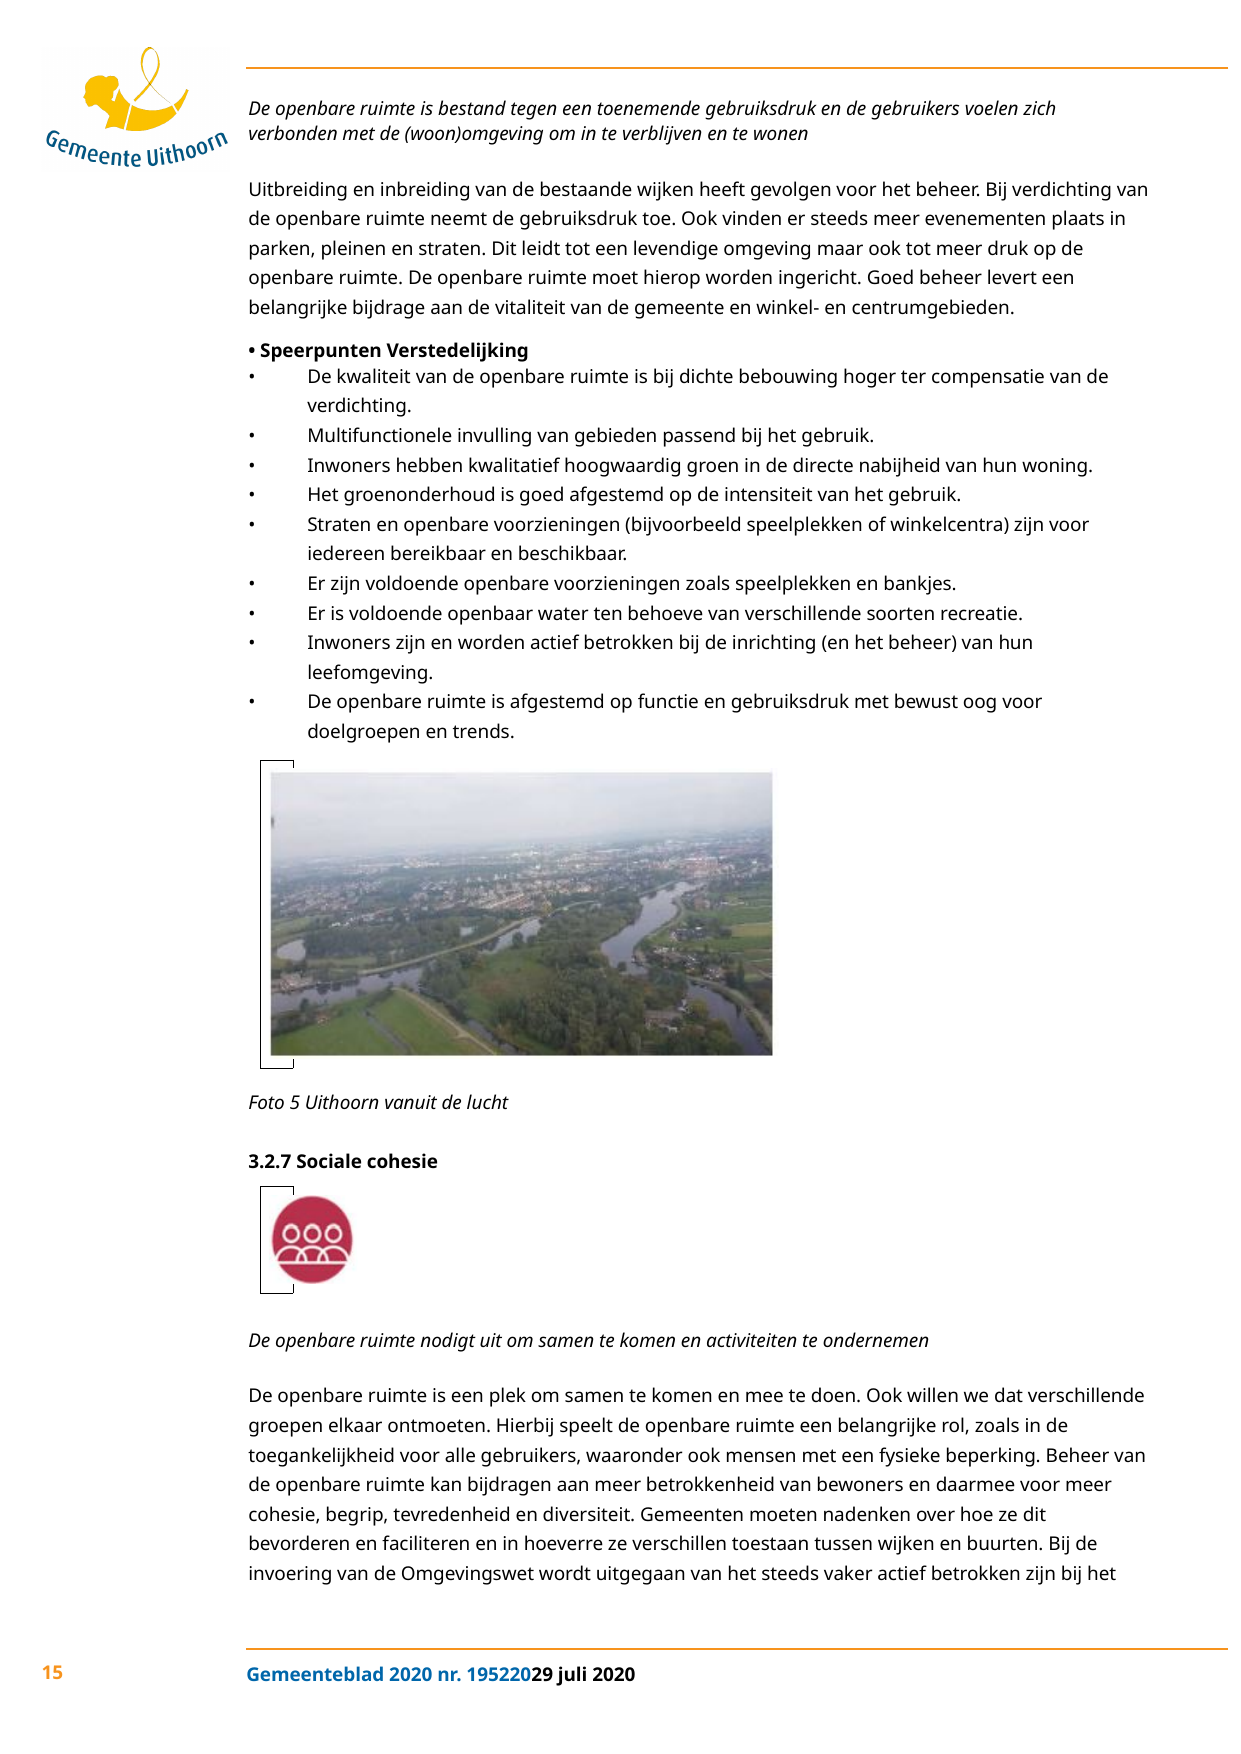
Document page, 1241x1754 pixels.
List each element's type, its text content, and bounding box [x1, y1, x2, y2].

text Uitbreiding en inbreiding van de bestaande wijken heeft gevolgen voor het beheer. Bij verdichting van de openbare ruimte neemt de gebruiksdruk toe. Ook vinden er steeds meer evenementen plaats in parken, pleinen en straten. Dit leidt tot een levendige omgeving maar ook tot meer druk op de openbare ruimte. De openbare ruimte moet hierop worden ingericht. Goed beheer levert een belangrijke bijdrage aan de vitaliteit van de gemeente en winkel- en centrumgebieden. [248, 176, 1152, 320]
picture [268, 768, 779, 1059]
picture [41, 47, 231, 172]
list Er zijn voldoende openbare voorzieningen zoals speelplekken en bankjes. [248, 570, 1152, 596]
text De openbare ruimte is bestand tegen een toenemende gebruiksdruk en de gebruikers voelen zich verbonden met de (woon)omgeving om in te verblijven en te wonen [248, 95, 1152, 146]
text De openbare ruimte is een plek om samen te komen en mee te doen. Ook willen we dat verschillende groepen elkaar ontmoeten. Hierbij speelt de openbare ruimte een belangrijke rol, zoals in de toegankelijkheid voor alle gebruikers, waaronder ook mensen met een fysieke beperking. Beheer van de openbare ruimte kan bijdragen aan meer betrokkenheid van bewoners en daarmee voor meer cohesie, begrip, tevredenheid en diversiteit. Gemeenten moeten nadenken over hoe ze dit bevorderen en faciliteren en in hoeverre ze verschillen toestaan tussen wijken en buurten. Bij de invoering van de Omgevingswet wordt uitgegaan van het steeds vaker actief betrokken zijn bij het [248, 1383, 1152, 1586]
text De openbare ruimte nodigt uit om samen te komen en activiteiten te ondernemen [248, 1327, 1152, 1353]
list Multifunctionele invulling van gebieden passend bij het gebruik. [248, 422, 1152, 448]
text • Speerpunten Verstedelijking [248, 337, 1152, 363]
list Straten en openbare voorzieningen (bijvoorbeeld speelplekken of winkelcentra) zijn voor iedereen bereikbaar en beschikbaar. [248, 511, 1152, 566]
text 3.2.7 Sociale cohesie [248, 1148, 1152, 1174]
list Inwoners hebben kwalitatief hoogwaardig groen in de directe nabijheid van hun woning. [248, 452, 1152, 477]
list Inwoners zijn en worden actief betrokken bij de inrichting (en het beheer) van hun leefomgeving. [248, 629, 1152, 684]
list De openbare ruimte is afgestemd op functie en gebruiksdruk met bewust oog voor doelgroepen en trends. [248, 688, 1152, 744]
picture [268, 1195, 358, 1284]
list De kwaliteit van de openbare ruimte is bij dichte bebouwing hoger ter compensatie van de verdichting. [248, 363, 1152, 418]
text Foto 5 Uithoorn vanuit de lucht [248, 1089, 1152, 1115]
list Er is voldoende openbaar water ten behoeve van verschillende soorten recreatie. [248, 600, 1152, 625]
list Het groenonderhoud is goed afgestemd op de intensiteit van het gebruik. [248, 481, 1152, 507]
